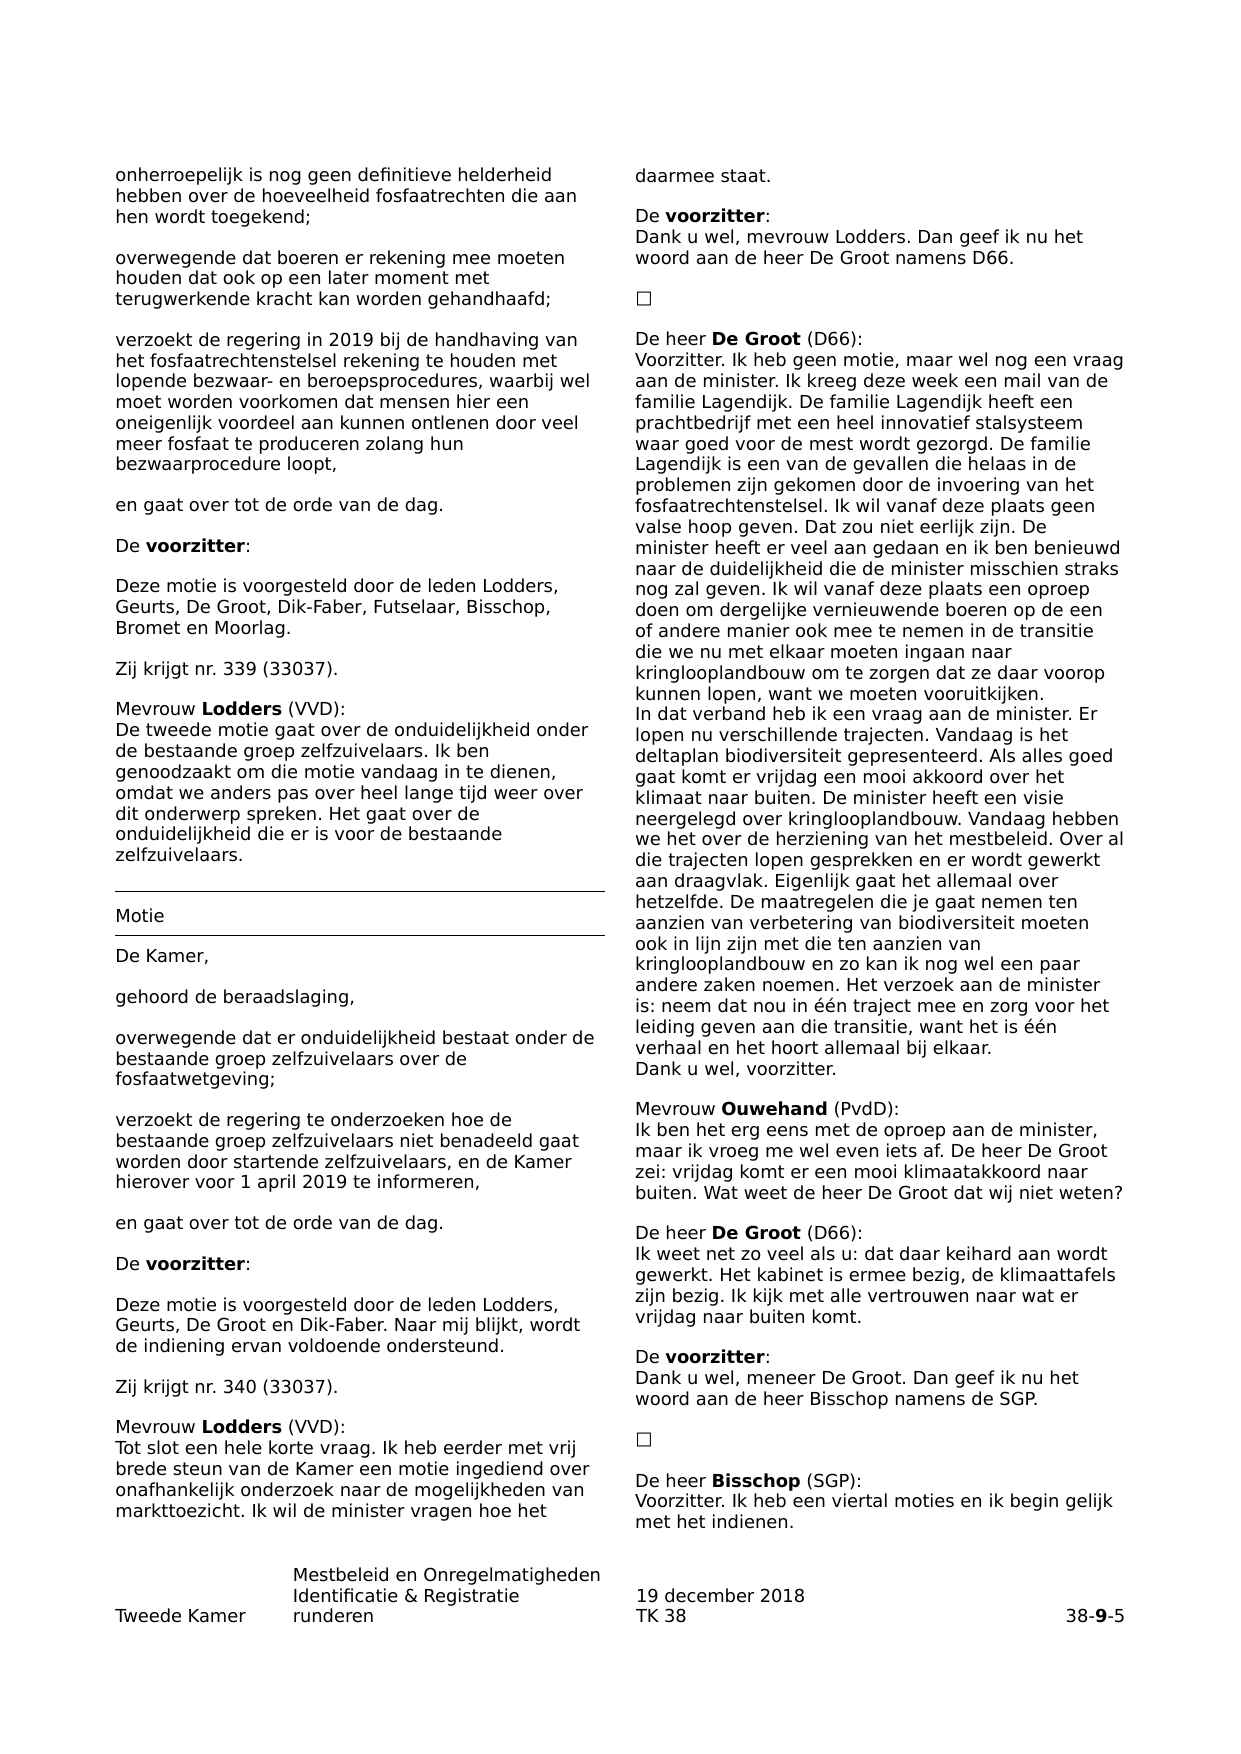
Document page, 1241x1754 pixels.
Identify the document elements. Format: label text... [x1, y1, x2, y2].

text De Kamer, [115, 946, 605, 967]
text Mevrouw Ouwehand (PvdD): [635, 1099, 1125, 1120]
text Ik ben het erg eens met de oproep aan de minister, maar ik vroeg me wel even iets af. De heer De Groot zei: vrijdag komt er een mooi klimaatakkoord naar buiten. Wat weet de heer De Groot dat wij niet weten? [635, 1120, 1125, 1203]
text Motie [115, 906, 605, 926]
text De heer De Groot (D66): [635, 329, 1125, 350]
text en gaat over tot de orde van de dag. [115, 495, 605, 516]
text ⬜ [635, 1430, 1125, 1450]
text Dank u wel, voorzitter. [635, 1058, 1125, 1079]
text In dat verband heb ik een vraag aan de minister. Er lopen nu verschillende trajecten. Vandaag is het deltaplan biodiversiteit gepresenteerd. Als alles goed gaat komt er vrijdag een mooi akkoord over het klimaat naar buiten. De minister heeft een visie neergelegd over kringlooplandbouw. Vandaag hebben we het over de herziening van het mestbeleid. Over al die trajecten lopen gesprekken en er wordt gewerkt aan draagvlak. Eigenlijk gaat het allemaal over hetzelfde. De maatregelen die je gaat nemen ten aanzien van verbetering van biodiversiteit moeten ook in lijn zijn met die ten aanzien van kringlooplandbouw en zo kan ik nog wel een paar andere zaken noemen. Het verzoek aan de minister is: neem dat nou in één traject mee en zorg voor het leiding geven aan die transitie, want het is één verhaal en het hoort allemaal bij elkaar. [635, 704, 1125, 1058]
text Deze motie is voorgesteld door de leden Lodders, Geurts, De Groot, Dik-Faber, Futselaar, Bisschop, Bromet en Moorlag. [115, 576, 605, 638]
text Tot slot een hele korte vraag. Ik heb eerder met vrij brede steun van de Kamer een motie ingediend over onafhankelijk onderzoek naar de mogelijkheden van markttoezicht. Ik wil de minister vragen hoe het [115, 1438, 605, 1521]
text Dank u wel, mevrouw Lodders. Dan geef ik nu het woord aan de heer De Groot namens D66. [635, 227, 1125, 268]
text Zij krijgt nr. 339 (33037). [115, 658, 605, 679]
text daarmee staat. [635, 165, 1125, 186]
text Voorzitter. Ik heb geen motie, maar wel nog een vraag aan de minister. Ik kreeg deze week een mail van de familie Lagendijk. De familie Lagendijk heeft een prachtbedrijf met een heel innovatief stalsysteem waar goed voor de mest wordt gezorgd. De familie Lagendijk is een van de gevallen die helaas in de problemen zijn gekomen door de invoering van het fosfaatrechtenstelsel. Ik wil vanaf deze plaats geen valse hoop geven. Dat zou niet eerlijk zijn. De minister heeft er veel aan gedaan en ik ben benieuwd naar de duidelijkheid die de minister misschien straks nog zal geven. Ik wil vanaf deze plaats een oproep doen om dergelijke vernieuwende boeren op de een of andere manier ook mee te nemen in de transitie die we nu met elkaar moeten ingaan naar kringlooplandbouw om te zorgen dat ze daar voorop kunnen lopen, want we moeten vooruitkijken. [635, 350, 1125, 704]
text Ik weet net zo veel als u: dat daar keihard aan wordt gewerkt. Het kabinet is ermee bezig, de klimaattafels zijn bezig. Ik kijk met alle vertrouwen naar wat er vrijdag naar buiten komt. [635, 1244, 1125, 1327]
text verzoekt de regering in 2019 bij de handhaving van het fosfaatrechtenstelsel rekening te houden met lopende bezwaar- en beroepsprocedures, waarbij wel moet worden voorkomen dat mensen hier een oneigenlijk voordeel aan kunnen ontlenen door veel meer fosfaat te produceren zolang hun bezwaarprocedure loopt, [115, 330, 605, 475]
text De tweede motie gaat over de onduidelijkheid onder de bestaande groep zelfzuivelaars. Ik ben genoodzaakt om die motie vandaag in te dienen, omdat we anders pas over heel lange tijd weer over dit onderwerp spreken. Het gaat over de onduidelijkheid die er is voor de bestaande zelfzuivelaars. [115, 720, 605, 866]
text De voorzitter: [635, 206, 1125, 227]
text overwegende dat boeren er rekening mee moeten houden dat ook op een later moment met terugwerkende kracht kan worden gehandhaafd; [115, 247, 605, 310]
text onherroepelijk is nog geen definitieve helderheid hebben over de hoeveelheid fosfaatrechten die aan hen wordt toegekend; [115, 165, 605, 227]
text Mevrouw Lodders (VVD): [115, 1417, 605, 1438]
text De heer De Groot (D66): [635, 1223, 1125, 1244]
text en gaat over tot de orde van de dag. [115, 1213, 605, 1234]
text De voorzitter: [115, 536, 605, 556]
text Dank u wel, meneer De Groot. Dan geef ik nu het woord aan de heer Bisschop namens de SGP. [635, 1368, 1125, 1410]
text De voorzitter: [115, 1254, 605, 1274]
text overwegende dat er onduidelijkheid bestaat onder de bestaande groep zelfzuivelaars over de fosfaatwetgeving; [115, 1028, 605, 1090]
text Mevrouw Lodders (VVD): [115, 699, 605, 720]
text gehoord de beraadslaging, [115, 987, 605, 1008]
text verzoekt de regering te onderzoeken hoe de bestaande groep zelfzuivelaars niet benadeeld gaat worden door startende zelfzuivelaars, en de Kamer hierover voor 1 april 2019 te informeren, [115, 1110, 605, 1193]
text Voorzitter. Ik heb een viertal moties en ik begin gelijk met het indienen. [635, 1491, 1125, 1533]
text Deze motie is voorgesteld door de leden Lodders, Geurts, De Groot en Dik-Faber. Naar mij blijkt, wordt de indiening ervan voldoende ondersteund. [115, 1294, 605, 1357]
text De voorzitter: [635, 1347, 1125, 1368]
text Zij krijgt nr. 340 (33037). [115, 1377, 605, 1397]
text De heer Bisschop (SGP): [635, 1470, 1125, 1491]
text ⬜ [635, 288, 1125, 309]
